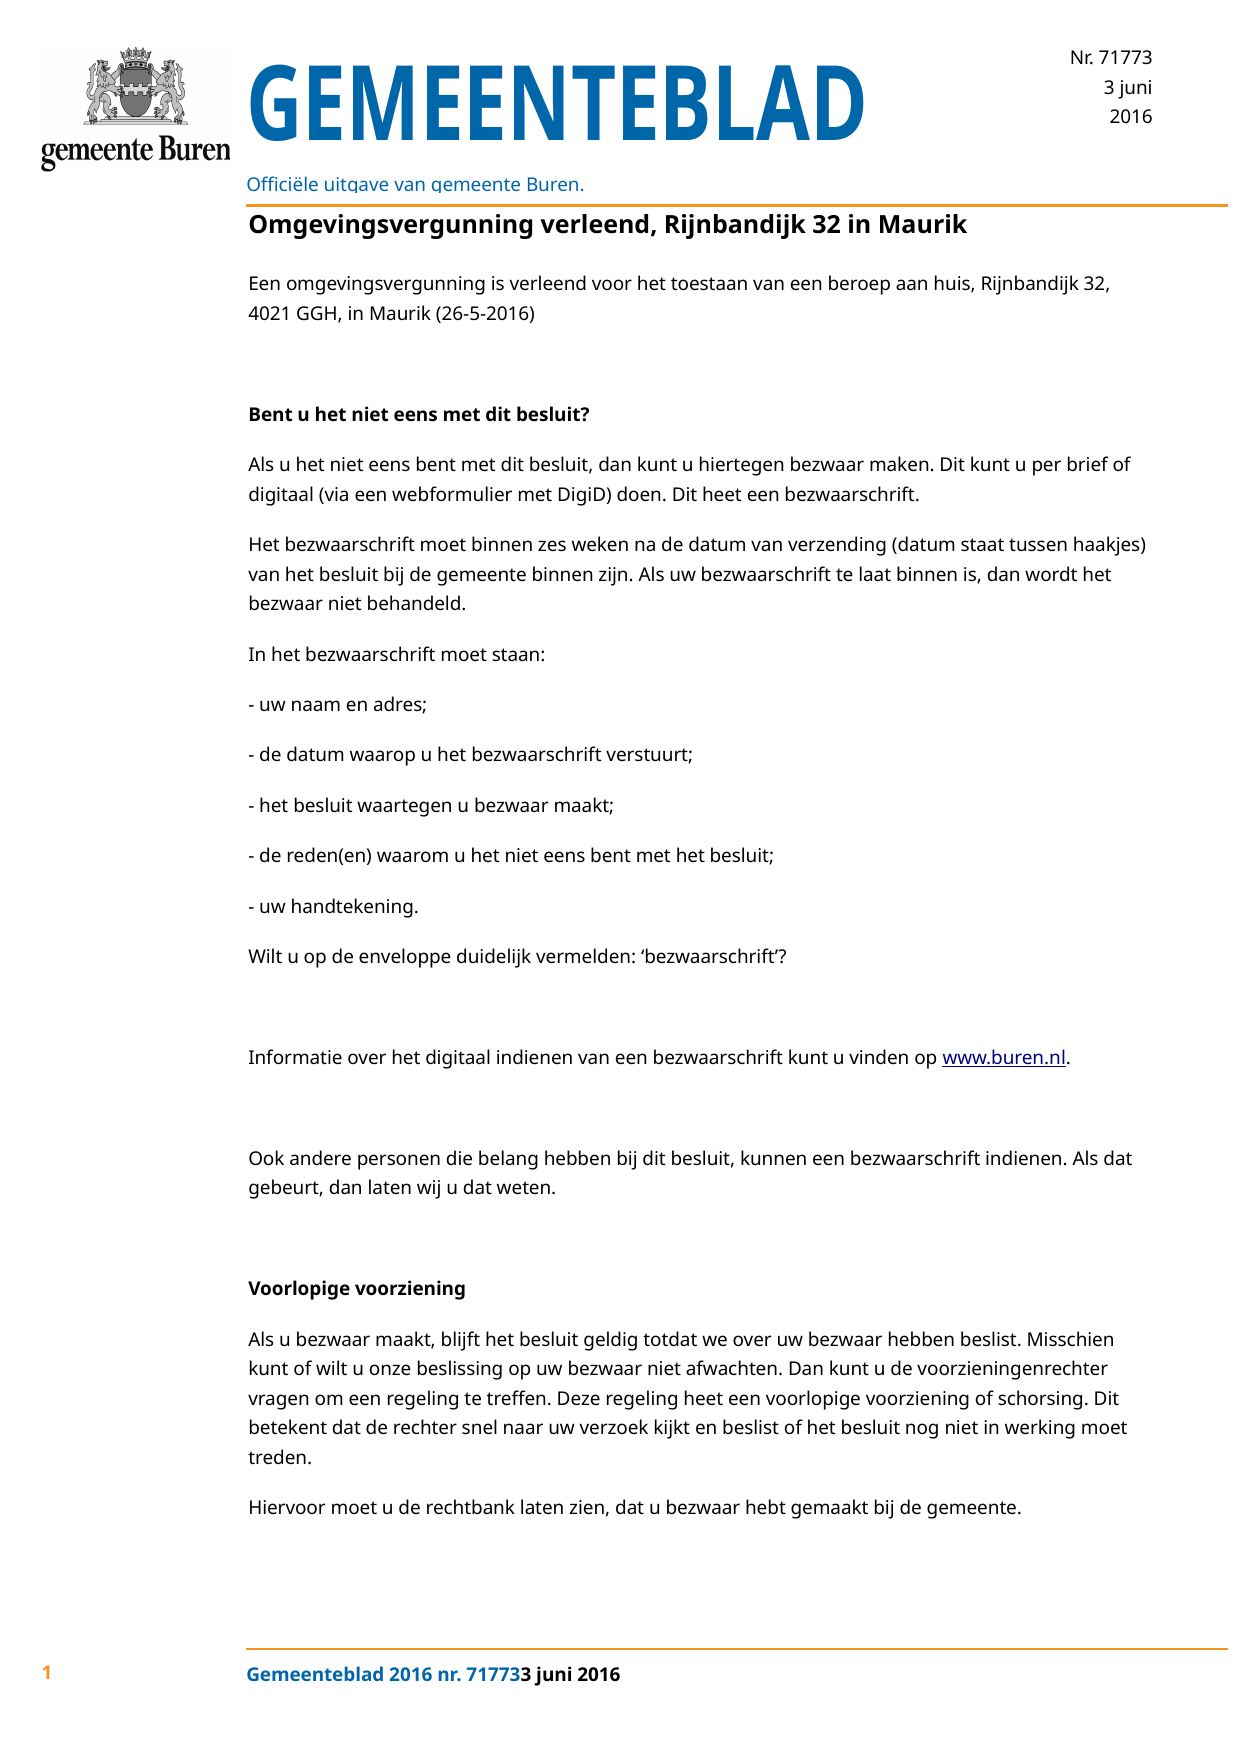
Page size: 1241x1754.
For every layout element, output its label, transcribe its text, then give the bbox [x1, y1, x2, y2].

text Een omgevingsvergunning is verleend voor het toestaan van een beroep aan huis, Rijnbandijk 32, 4021 GGH, in Maurik (26-5-2016) [248, 270, 1152, 326]
text - de reden(en) waarom u het niet eens bent met het besluit; [248, 842, 1152, 868]
text Voorlopige voorziening [248, 1275, 1152, 1301]
text Omgevingsvergunning verleend, Rijnbandijk 32 in Maurik [248, 207, 1152, 241]
text Hiervoor moet u de rechtbank laten zien, dat u bezwaar hebt gemaakt bij de gemeente. [248, 1494, 1152, 1520]
text Als u het niet eens bent met dit besluit, dan kunt u hiertegen bezwaar maken. Dit kunt u per brief of digitaal (via een webformulier met DigiD) doen. Dit heet een bezwaarschrift. [248, 451, 1152, 506]
text Als u bezwaar maakt, blijft het besluit geldig totdat we over uw bezwaar hebben beslist. Misschien kunt of wilt u onze beslissing op uw bezwaar niet afwachten. Dan kunt u de voorzieningenrechter vragen om een regeling te treffen. Deze regeling heet een voorlopige voorziening of schorsing. Dit betekent dat de rechter snel naar uw verzoek kijkt en beslist of het besluit nog niet in werking moet treden. [248, 1326, 1152, 1470]
text - uw handtekening. [248, 893, 1152, 918]
text Wilt u op de enveloppe duidelijk vermelden: ‘bezwaarschrift’? [248, 943, 1152, 969]
text Het bezwaarschrift moet binnen zes weken na de datum van verzending (datum staat tussen haakjes) van het besluit bij de gemeente binnen zijn. Als uw bezwaarschrift te laat binnen is, dan wordt het bezwaar niet behandeld. [248, 531, 1152, 616]
text - de datum waarop u het bezwaarschrift verstuurt; [248, 742, 1152, 767]
text Bent u het niet eens met dit besluit? [248, 401, 1152, 426]
text In het bezwaarschrift moet staan: [248, 641, 1152, 666]
text - het besluit waartegen u bezwaar maakt; [248, 792, 1152, 818]
text Ook andere personen die belang hebben bij dit besluit, kunnen een bezwaarschrift indienen. Als dat gebeurt, dan laten wij u dat weten. [248, 1145, 1152, 1200]
text Informatie over het digitaal indienen van een bezwaarschrift kunt u vinden op www.buren.nl. [248, 1044, 1152, 1070]
text - uw naam en adres; [248, 691, 1152, 717]
picture [41, 47, 231, 172]
